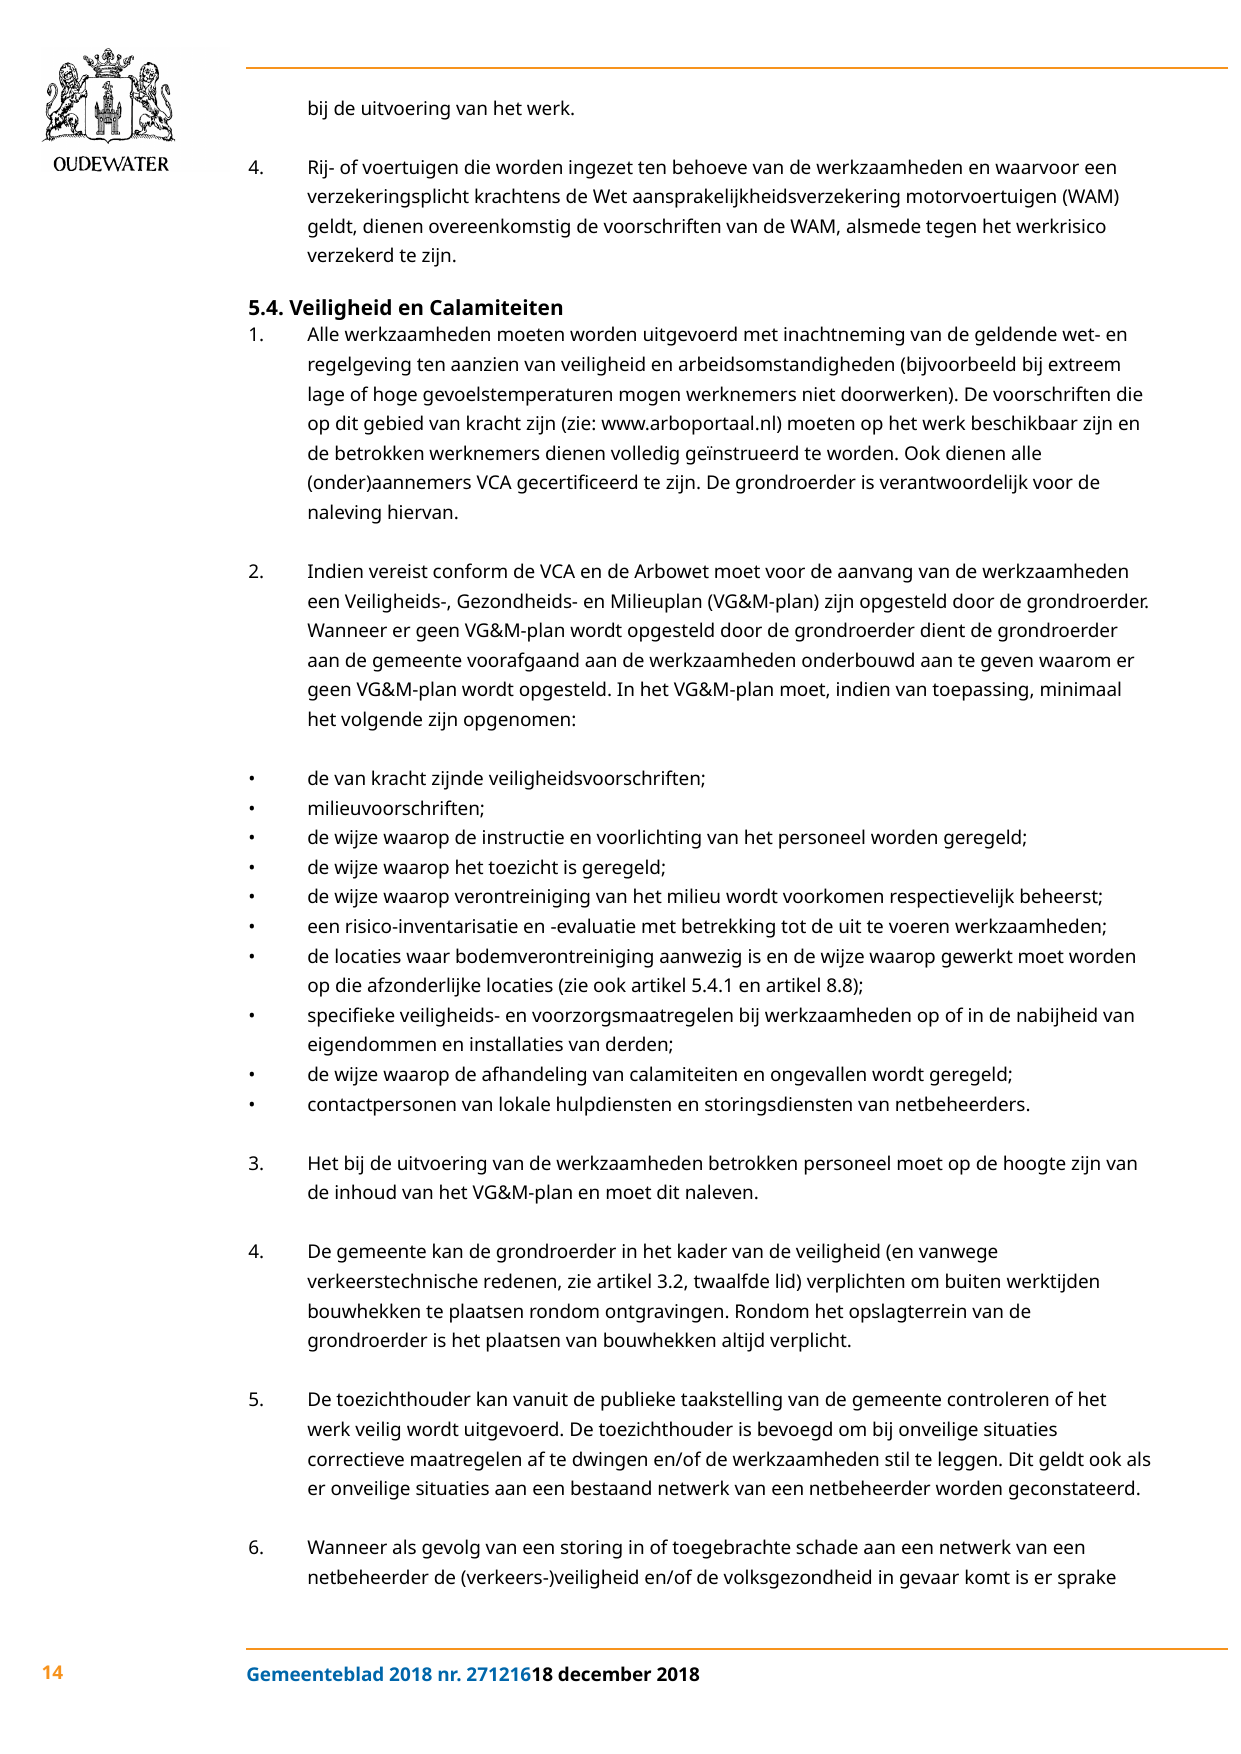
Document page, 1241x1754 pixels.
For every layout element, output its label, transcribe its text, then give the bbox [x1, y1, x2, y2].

list contactpersonen van lokale hulpdiensten en storingsdiensten van netbeheerders. [248, 1091, 1152, 1116]
list Het bij de uitvoering van de werkzaamheden betrokken personeel moet op de hoogte zijn van de inhoud van het VG&M-plan en moet dit naleven. [248, 1150, 1152, 1205]
list de wijze waarop de instructie en voorlichting van het personeel worden geregeld; [248, 824, 1152, 850]
list de wijze waarop verontreiniging van het milieu wordt voorkomen respectievelijk beheerst; [248, 884, 1152, 909]
list de locaties waar bodemverontreiniging aanwezig is en de wijze waarop gewerkt moet worden op die afzonderlijke locaties (zie ook artikel 5.4.1 en artikel 8.8); [248, 943, 1152, 998]
list Alle werkzaamheden moeten worden uitgevoerd met inachtneming van de geldende wet- en regelgeving ten aanzien van veiligheid en arbeidsomstandigheden (bijvoorbeeld bij extreem lage of hoge gevoelstemperaturen mogen werknemers niet doorwerken). De voorschriften die op dit gebied van kracht zijn (zie: www.arboportaal.nl) moeten op het werk beschikbaar zijn en de betrokken werknemers dienen volledig geïnstrueerd te worden. Ook dienen alle (onder)aannemers VCA gecertificeerd te zijn. De grondroerder is verantwoordelijk voor de naleving hiervan. [248, 322, 1152, 525]
list de van kracht zijnde veiligheidsvoorschriften; [248, 765, 1152, 791]
list bij de uitvoering van het werk. [248, 95, 1152, 121]
list De gemeente kan de grondroerder in het kader van de veiligheid (en vanwege verkeerstechnische redenen, zie artikel 3.2, twaalfde lid) verplichten om buiten werktijden bouwhekken te plaatsen rondom ontgravingen. Rondom het opslagterrein van de grondroerder is het plaatsen van bouwhekken altijd verplicht. [248, 1239, 1152, 1353]
list Wanneer als gevolg van een storing in of toegebrachte schade aan een netwerk van een netbeheerder de (verkeers-)veiligheid en/of de volksgezondheid in gevaar komt is er sprake [248, 1534, 1152, 1590]
list De toezichthouder kan vanuit de publieke taakstelling van de gemeente controleren of het werk veilig wordt uitgevoerd. De toezichthouder is bevoegd om bij onveilige situaties correctieve maatregelen af te dwingen en/of de werkzaamheden stil te leggen. Dit geldt ook als er onveilige situaties aan een bestaand netwerk van een netbeheerder worden geconstateerd. [248, 1387, 1152, 1501]
list Indien vereist conform de VCA en de Arbowet moet voor de aanvang van de werkzaamheden een Veiligheids-, Gezondheids- en Milieuplan (VG&M-plan) zijn opgesteld door de grondroerder. Wanneer er geen VG&M-plan wordt opgesteld door de grondroerder dient de grondroerder aan de gemeente voorafgaand aan de werkzaamheden onderbouwd aan te geven waarom er geen VG&M-plan wordt opgesteld. In het VG&M-plan moet, indien van toepassing, minimaal het volgende zijn opgenomen: [248, 558, 1152, 732]
list de wijze waarop het toezicht is geregeld; [248, 854, 1152, 880]
list een risico-inventarisatie en -evaluatie met betrekking tot de uit te voeren werkzaamheden; [248, 913, 1152, 939]
list Rij- of voertuigen die worden ingezet ten behoeve van de werkzaamheden en waarvoor een verzekeringsplicht krachtens de Wet aansprakelijkheidsverzekering motorvoertuigen (WAM) geldt, dienen overeenkomstig de voorschriften van de WAM, alsmede tegen het werkrisico verzekerd te zijn. [248, 154, 1152, 268]
list specifieke veiligheids- en voorzorgsmaatregelen bij werkzaamheden op of in de nabijheid van eigendommen en installaties van derden; [248, 1002, 1152, 1057]
picture [41, 47, 231, 172]
text 5.4. Veiligheid en Calamiteiten [248, 293, 1152, 322]
list milieuvoorschriften; [248, 795, 1152, 821]
list de wijze waarop de afhandeling van calamiteiten en ongevallen wordt geregeld; [248, 1061, 1152, 1087]
